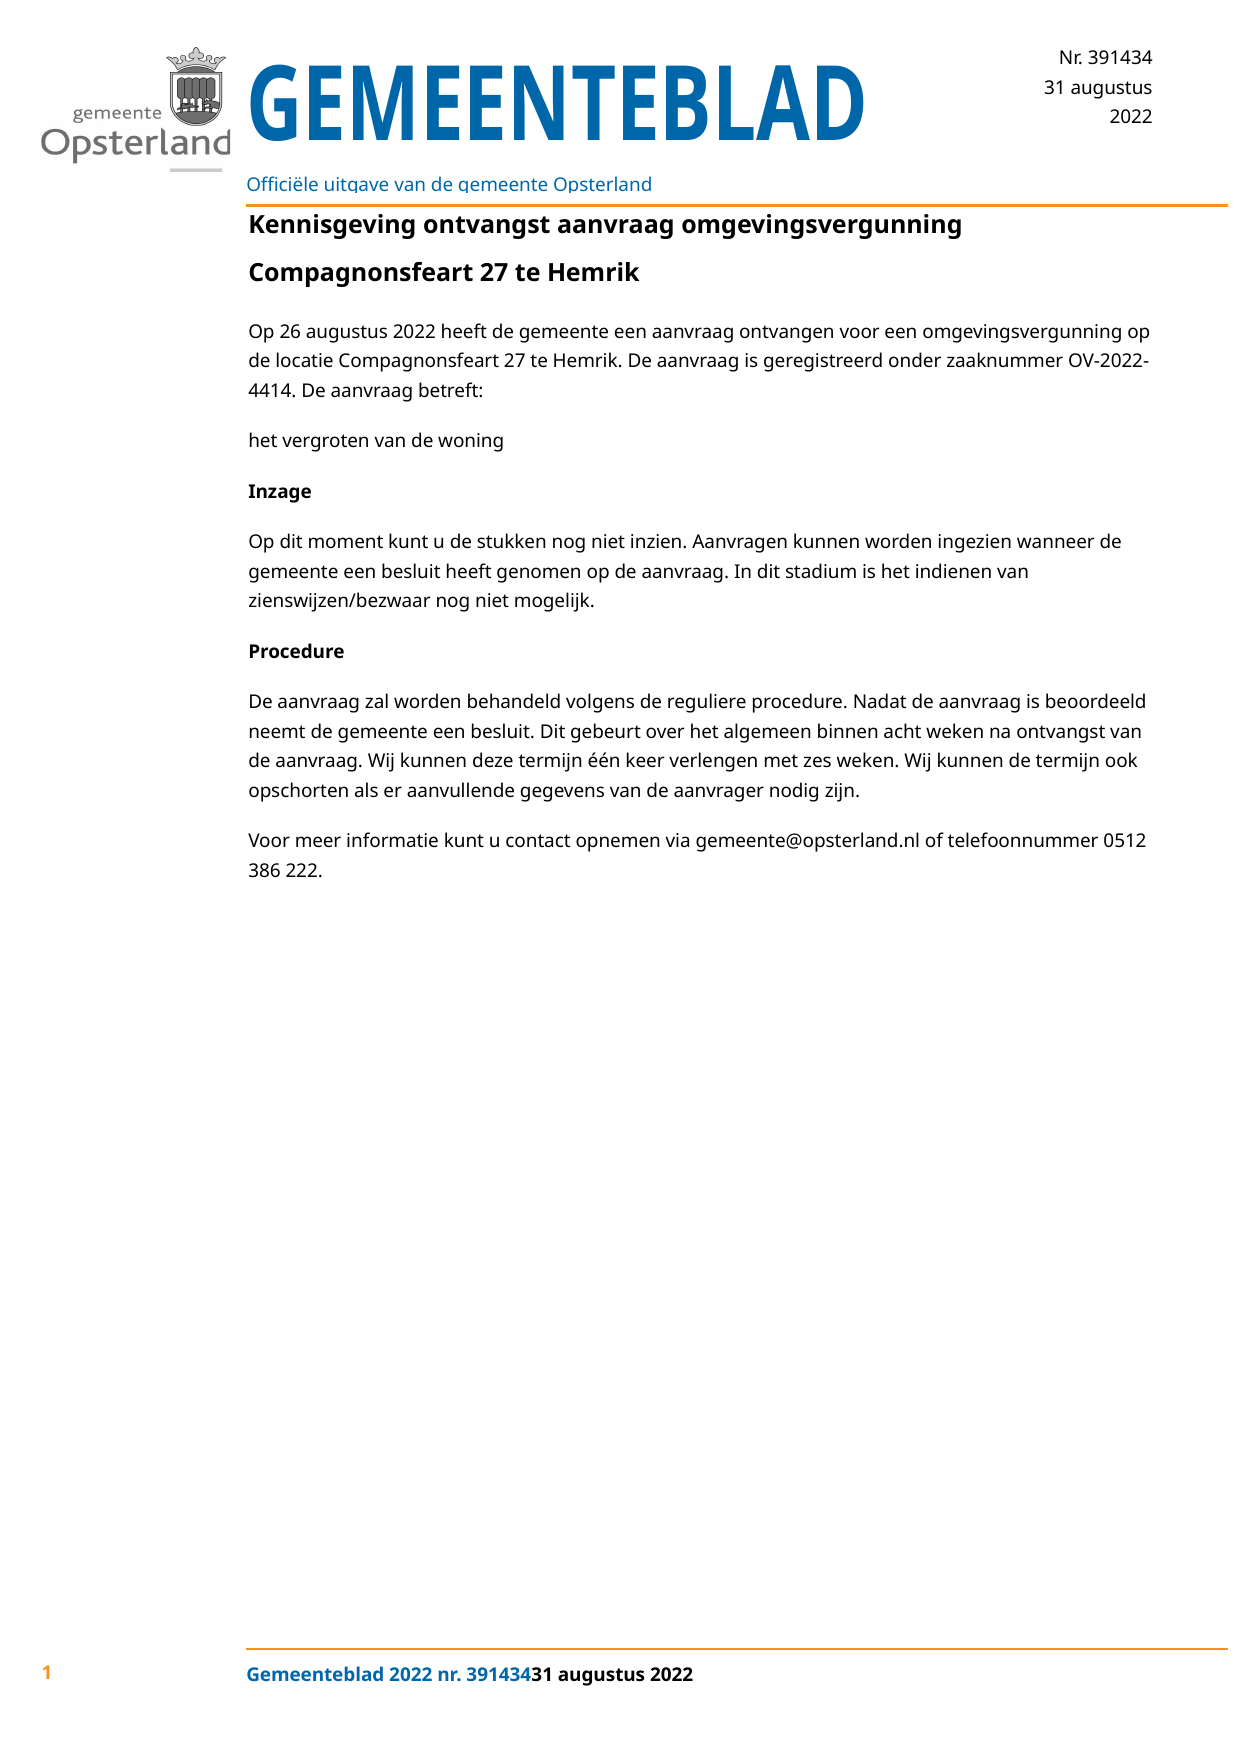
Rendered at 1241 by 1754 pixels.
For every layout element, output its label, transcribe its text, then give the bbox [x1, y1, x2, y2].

text De aanvraag zal worden behandeld volgens de reguliere procedure. Nadat de aanvraag is beoordeeld neemt de gemeente een besluit. Dit gebeurt over het algemeen binnen acht weken na ontvangst van de aanvraag. Wij kunnen deze termijn één keer verlengen met zes weken. Wij kunnen de termijn ook opschorten als er aanvullende gegevens van de aanvrager nodig zijn. [248, 688, 1152, 803]
text Kennisgeving ontvangst aanvraag omgevingsvergunning Compagnonsfeart 27 te Hemrik [248, 207, 1152, 288]
text Procedure [248, 638, 1152, 664]
text het vergroten van de woning [248, 427, 1152, 453]
text Op dit moment kunt u de stukken nog niet inzien. Aanvragen kunnen worden ingezien wanneer de gemeente een besluit heeft genomen op de aanvraag. In dit stadium is het indienen van zienswijzen/bezwaar nog niet mogelijk. [248, 528, 1152, 613]
text Op 26 augustus 2022 heeft de gemeente een aanvraag ontvangen voor een omgevingsvergunning op de locatie Compagnonsfeart 27 te Hemrik. De aanvraag is geregistreerd onder zaaknummer OV-2022-4414. De aanvraag betreft: [248, 318, 1152, 403]
text Voor meer informatie kunt u contact opnemen via gemeente@opsterland.nl of telefoonnummer 0512 386 222. [248, 827, 1152, 883]
picture [41, 47, 231, 172]
text Inzage [248, 478, 1152, 504]
